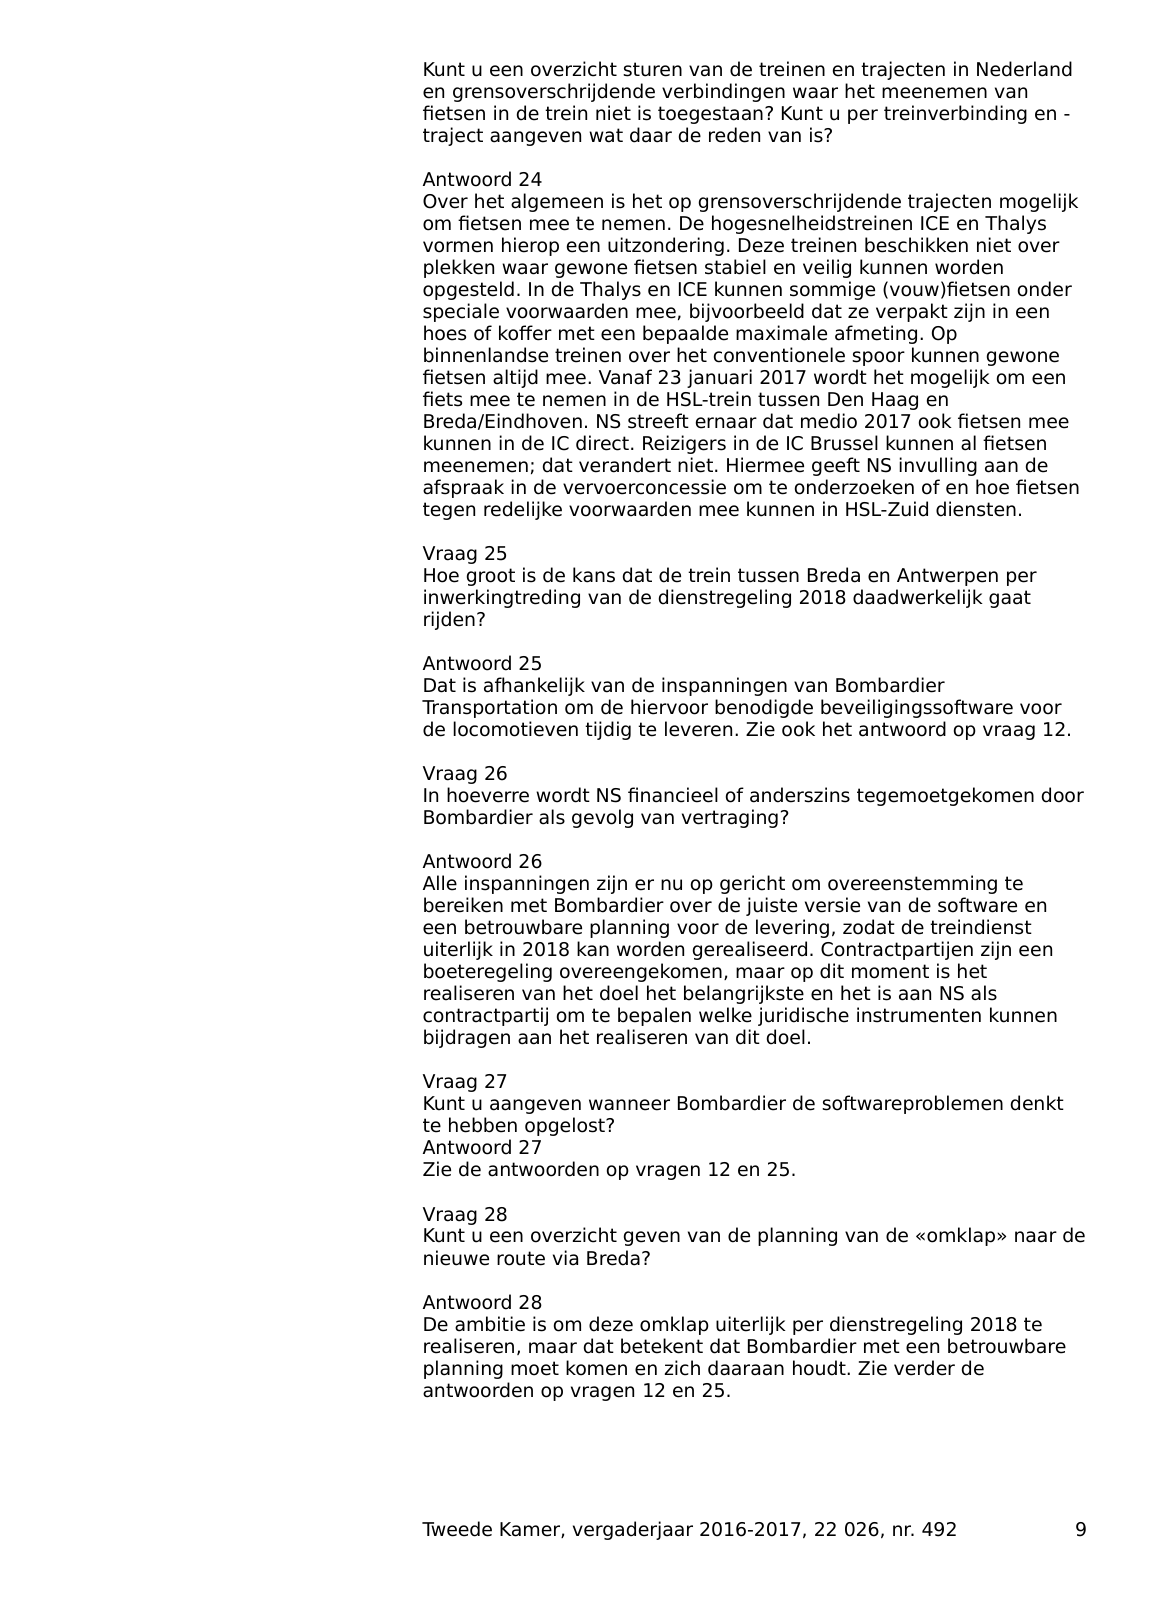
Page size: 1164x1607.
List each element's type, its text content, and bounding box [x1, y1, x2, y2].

text Hoe groot is de kans dat de trein tussen Breda en Antwerpen per inwerkingtreding van de dienstregeling 2018 daadwerkelijk gaat rijden? [422, 565, 1087, 631]
text Antwoord 25 [422, 653, 1087, 675]
text Kunt u een overzicht geven van de planning van de «omklap» naar de nieuwe route via Breda? [422, 1225, 1087, 1269]
text Zie de antwoorden op vragen 12 en 25. [422, 1159, 1087, 1181]
text Over het algemeen is het op grensoverschrijdende trajecten mogelijk om fietsen mee te nemen. De hogesnelheidstreinen ICE en Thalys vormen hierop een uitzondering. Deze treinen beschikken niet over plekken waar gewone fietsen stabiel en veilig kunnen worden opgesteld. In de Thalys en ICE kunnen sommige (vouw)fietsen onder speciale voorwaarden mee, bijvoorbeeld dat ze verpakt zijn in een hoes of koffer met een bepaalde maximale afmeting. Op binnenlandse treinen over het conventionele spoor kunnen gewone fietsen altijd mee. Vanaf 23 januari 2017 wordt het mogelijk om een fiets mee te nemen in de HSL-trein tussen Den Haag en Breda/Eindhoven. NS streeft ernaar dat medio 2017 ook fietsen mee kunnen in de IC direct. Reizigers in de IC Brussel kunnen al fietsen meenemen; dat verandert niet. Hiermee geeft NS invulling aan de afspraak in de vervoerconcessie om te onderzoeken of en hoe fietsen tegen redelijke voorwaarden mee kunnen in HSL-Zuid diensten. [422, 191, 1087, 521]
text Antwoord 28 [422, 1292, 1087, 1313]
text Antwoord 26 [422, 851, 1087, 873]
text Kunt u aangeven wanneer Bombardier de softwareproblemen denkt te hebben opgelost? [422, 1093, 1087, 1137]
text Vraag 27 [422, 1071, 1087, 1093]
text Alle inspanningen zijn er nu op gericht om overeenstemming te bereiken met Bombardier over de juiste versie van de software en een betrouwbare planning voor de levering, zodat de treindienst uiterlijk in 2018 kan worden gerealiseerd. Contractpartijen zijn een boeteregeling overeengekomen, maar op dit moment is het realiseren van het doel het belangrijkste en het is aan NS als contractpartij om te bepalen welke juridische instrumenten kunnen bijdragen aan het realiseren van dit doel. [422, 873, 1087, 1049]
text Vraag 25 [422, 543, 1087, 565]
text Vraag 28 [422, 1203, 1087, 1225]
text Dat is afhankelijk van de inspanningen van Bombardier Transportation om de hiervoor benodigde beveiligingssoftware voor de locomotieven tijdig te leveren. Zie ook het antwoord op vraag 12. [422, 675, 1087, 741]
text De ambitie is om deze omklap uiterlijk per dienstregeling 2018 te realiseren, maar dat betekent dat Bombardier met een betrouwbare planning moet komen en zich daaraan houdt. Zie verder de antwoorden op vragen 12 en 25. [422, 1313, 1087, 1401]
text Antwoord 27 [422, 1137, 1087, 1159]
text Kunt u een overzicht sturen van de treinen en trajecten in Nederland en grensoverschrijdende verbindingen waar het meenemen van fietsen in de trein niet is toegestaan? Kunt u per treinverbinding en -traject aangeven wat daar de reden van is? [422, 59, 1087, 147]
text In hoeverre wordt NS financieel of anderszins tegemoetgekomen door Bombardier als gevolg van vertraging? [422, 785, 1087, 829]
text Vraag 26 [422, 763, 1087, 785]
text Antwoord 24 [422, 169, 1087, 191]
